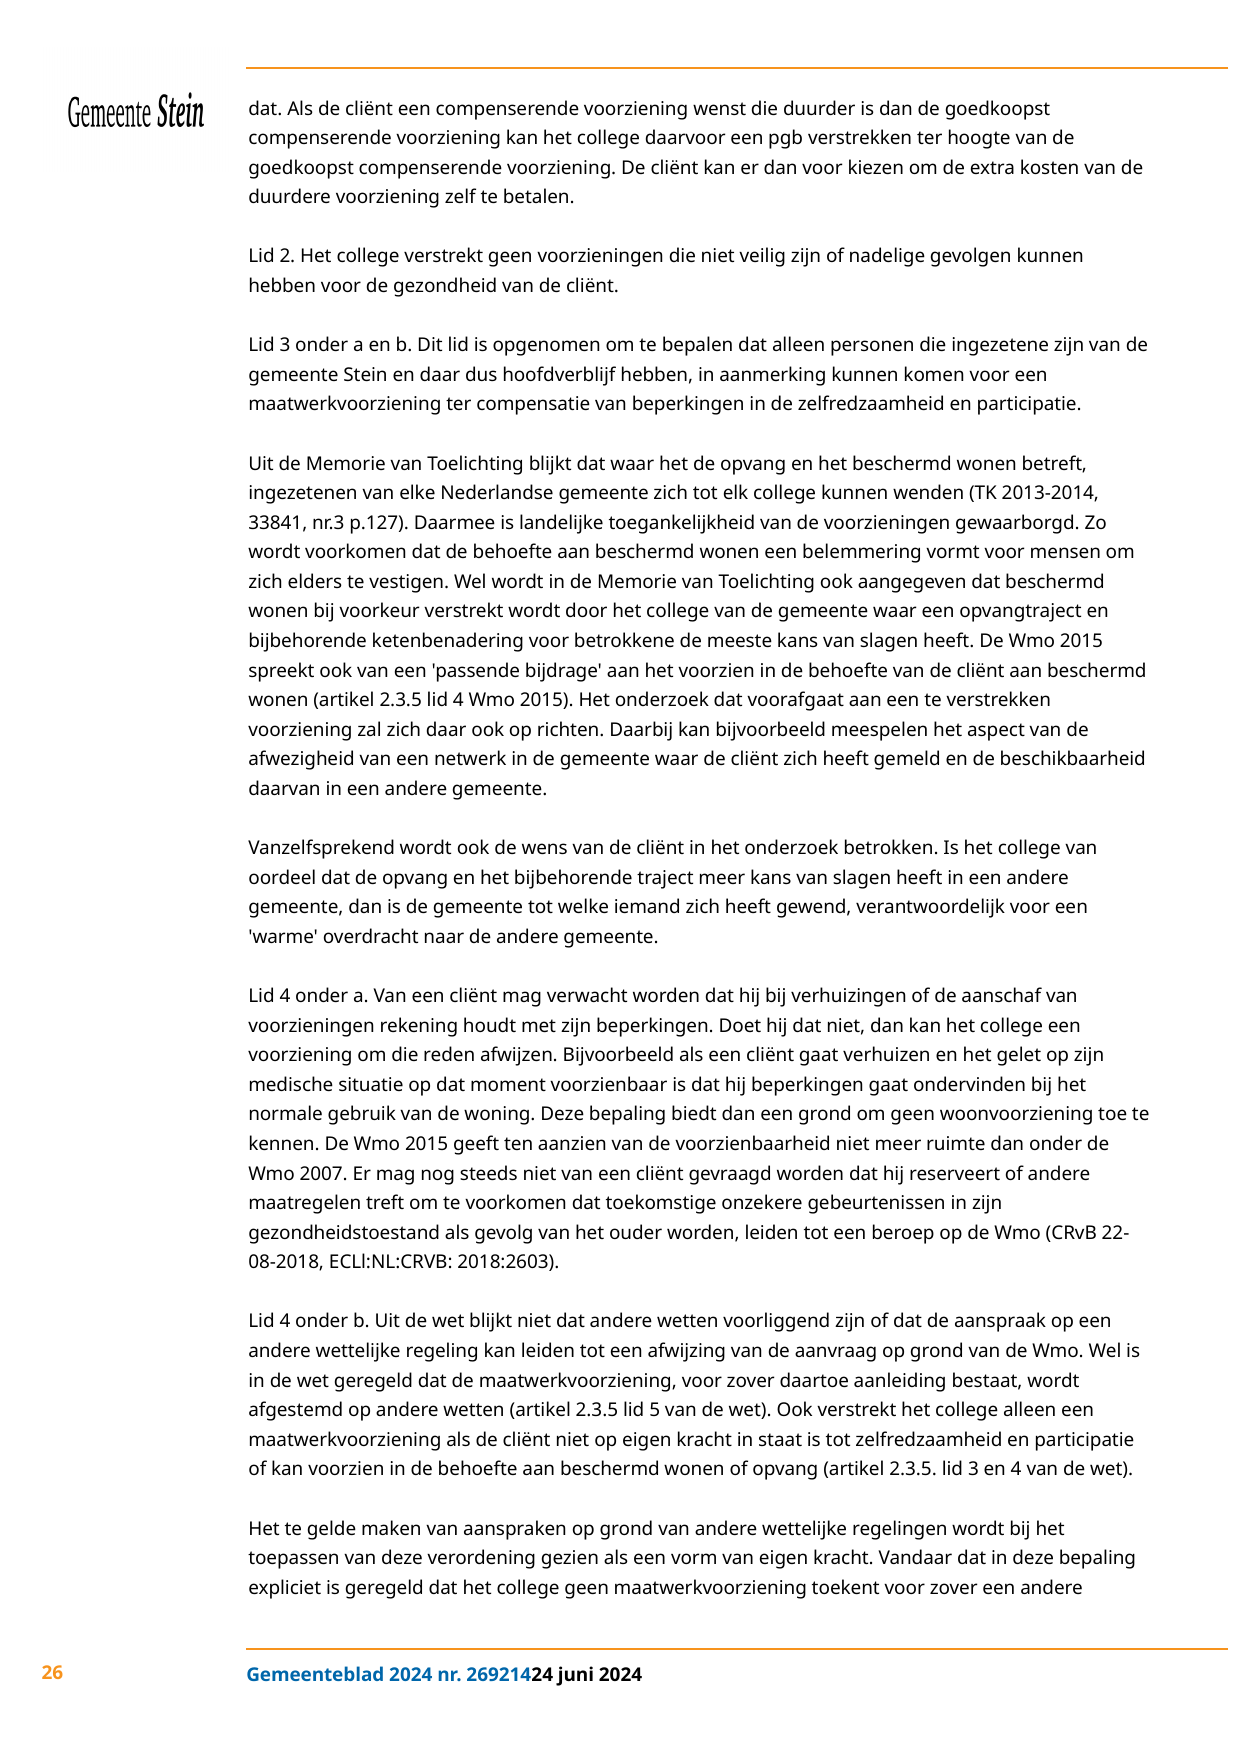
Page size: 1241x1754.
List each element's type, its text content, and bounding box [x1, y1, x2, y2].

text Lid 2. Het college verstrekt geen voorzieningen die niet veilig zijn of nadelige gevolgen kunnen hebben voor de gezondheid van de cliënt. [248, 243, 1152, 298]
text Uit de Memorie van Toelichting blijkt dat waar het de opvang en het beschermd wonen betreft, ingezetenen van elke Nederlandse gemeente zich tot elk college kunnen wenden (TK 2013-2014, 33841, nr.3 p.127). Daarmee is landelijke toegankelijkheid van de voorzieningen gewaarborgd. Zo wordt voorkomen dat de behoefte aan beschermd wonen een belemmering vormt voor mensen om zich elders te vestigen. Wel wordt in de Memorie van Toelichting ook aangegeven dat beschermd wonen bij voorkeur verstrekt wordt door het college van de gemeente waar een opvangtraject en bijbehorende ketenbenadering voor betrokkene de meeste kans van slagen heeft. De Wmo 2015 spreekt ook van een 'passende bijdrage' aan het voorzien in de behoefte van de cliënt aan beschermd wonen (artikel 2.3.5 lid 4 Wmo 2015). Het onderzoek dat voorafgaat aan een te verstrekken voorziening zal zich daar ook op richten. Daarbij kan bijvoorbeeld meespelen het aspect van de afwezigheid van een netwerk in de gemeente waar de cliënt zich heeft gemeld en de beschikbaarheid daarvan in een andere gemeente. [248, 450, 1152, 801]
text Lid 3 onder a en b. Dit lid is opgenomen om te bepalen dat alleen personen die ingezetene zijn van de gemeente Stein en daar dus hoofdverblijf hebben, in aanmerking kunnen komen voor een maatwerkvoorziening ter compensatie van beperkingen in de zelfredzaamheid en participatie. [248, 331, 1152, 416]
picture [41, 47, 231, 172]
text dat. Als de cliënt een compenserende voorziening wenst die duurder is dan de goedkoopst compenserende voorziening kan het college daarvoor een pgb verstrekken ter hoogte van de goedkoopst compenserende voorziening. De cliënt kan er dan voor kiezen om de extra kosten van de duurdere voorziening zelf te betalen. [248, 95, 1152, 209]
text Lid 4 onder b. Uit de wet blijkt niet dat andere wetten voorliggend zijn of dat de aanspraak op een andere wettelijke regeling kan leiden tot een afwijzing van de aanvraag op grond van de Wmo. Wel is in de wet geregeld dat de maatwerkvoorziening, voor zover daartoe aanleiding bestaat, wordt afgestemd op andere wetten (artikel 2.3.5 lid 5 van de wet). Ook verstrekt het college alleen een maatwerkvoorziening als de cliënt niet op eigen kracht in staat is tot zelfredzaamheid en participatie of kan voorzien in de behoefte aan beschermd wonen of opvang (artikel 2.3.5. lid 3 en 4 van de wet). [248, 1308, 1152, 1481]
text Het te gelde maken van aanspraken op grond van andere wettelijke regelingen wordt bij het toepassen van deze verordening gezien als een vorm van eigen kracht. Vandaar dat in deze bepaling expliciet is geregeld dat het college geen maatwerkvoorziening toekent voor zover een andere [248, 1515, 1152, 1600]
text Lid 4 onder a. Van een cliënt mag verwacht worden dat hij bij verhuizingen of de aanschaf van voorzieningen rekening houdt met zijn beperkingen. Doet hij dat niet, dan kan het college een voorziening om die reden afwijzen. Bijvoorbeeld als een cliënt gaat verhuizen en het gelet op zijn medische situatie op dat moment voorzienbaar is dat hij beperkingen gaat ondervinden bij het normale gebruik van de woning. Deze bepaling biedt dan een grond om geen woonvoorziening toe te kennen. De Wmo 2015 geeft ten aanzien van de voorzienbaarheid niet meer ruimte dan onder de Wmo 2007. Er mag nog steeds niet van een cliënt gevraagd worden dat hij reserveert of andere maatregelen treft om te voorkomen dat toekomstige onzekere gebeurtenissen in zijn gezondheidstoestand als gevolg van het ouder worden, leiden tot een beroep op de Wmo (CRvB 22-08-2018, ECLl:NL:CRVB: 2018:2603). [248, 982, 1152, 1274]
text Vanzelfsprekend wordt ook de wens van de cliënt in het onderzoek betrokken. Is het college van oordeel dat de opvang en het bijbehorende traject meer kans van slagen heeft in een andere gemeente, dan is de gemeente tot welke iemand zich heeft gewend, verantwoordelijk voor een 'warme' overdracht naar de andere gemeente. [248, 834, 1152, 949]
